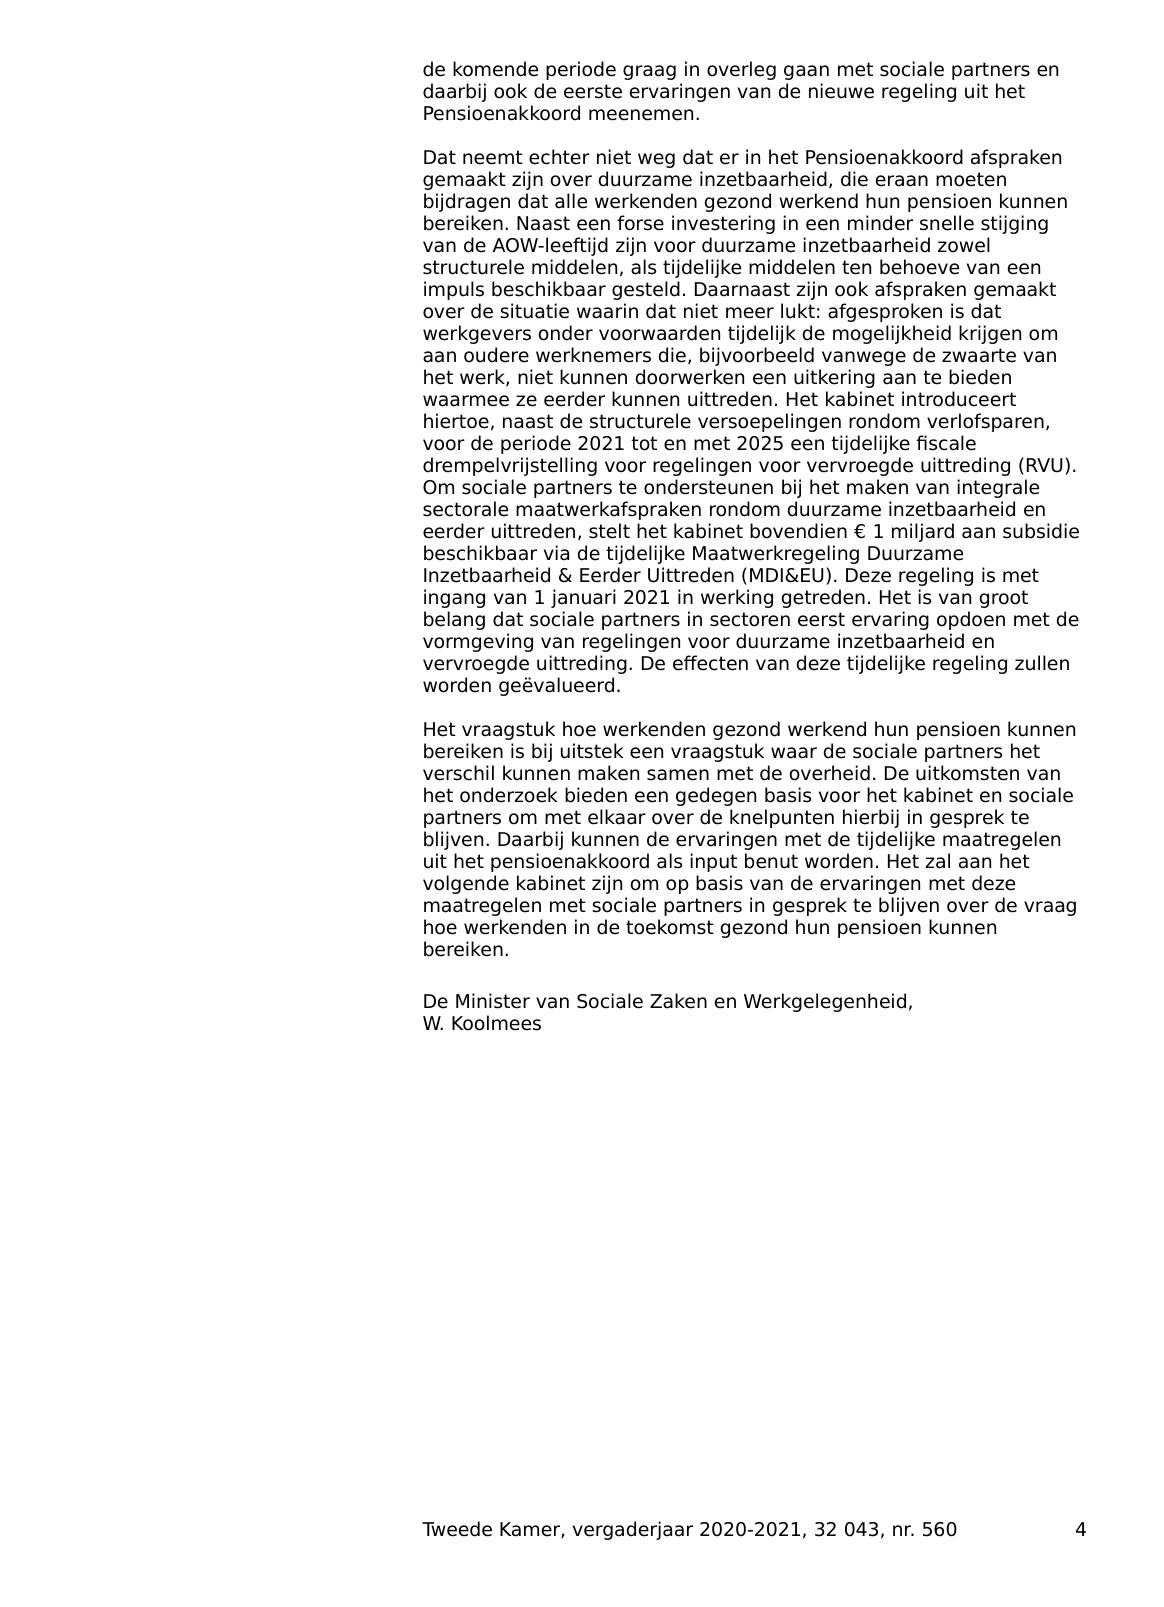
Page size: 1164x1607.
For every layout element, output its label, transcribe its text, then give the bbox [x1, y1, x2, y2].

text Dat neemt echter niet weg dat er in het Pensioenakkoord afspraken gemaakt zijn over duurzame inzetbaarheid, die eraan moeten bijdragen dat alle werkenden gezond werkend hun pensioen kunnen bereiken. Naast een forse investering in een minder snelle stijging van de AOW-leeftijd zijn voor duurzame inzetbaarheid zowel structurele middelen, als tijdelijke middelen ten behoeve van een impuls beschikbaar gesteld. Daarnaast zijn ook afspraken gemaakt over de situatie waarin dat niet meer lukt: afgesproken is dat werkgevers onder voorwaarden tijdelijk de mogelijkheid krijgen om aan oudere werknemers die, bijvoorbeeld vanwege de zwaarte van het werk, niet kunnen doorwerken een uitkering aan te bieden waarmee ze eerder kunnen uittreden. Het kabinet introduceert hiertoe, naast de structurele versoepelingen rondom verlofsparen, voor de periode 2021 tot en met 2025 een tijdelijke fiscale drempelvrijstelling voor regelingen voor vervroegde uittreding (RVU). Om sociale partners te ondersteunen bij het maken van integrale sectorale maatwerkafspraken rondom duurzame inzetbaarheid en eerder uittreden, stelt het kabinet bovendien € 1 miljard aan subsidie beschikbaar via de tijdelijke Maatwerkregeling Duurzame Inzetbaarheid & Eerder Uittreden (MDI&EU). Deze regeling is met ingang van 1 januari 2021 in werking getreden. Het is van groot belang dat sociale partners in sectoren eerst ervaring opdoen met de vormgeving van regelingen voor duurzame inzetbaarheid en vervroegde uittreding. De effecten van deze tijdelijke regeling zullen worden geëvalueerd. [422, 147, 1087, 697]
text De Minister van Sociale Zaken en Werkgelegenheid, W. Koolmees [422, 991, 1087, 1034]
text de komende periode graag in overleg gaan met sociale partners en daarbij ook de eerste ervaringen van de nieuwe regeling uit het Pensioenakkoord meenemen. [422, 59, 1087, 125]
text Het vraagstuk hoe werkenden gezond werkend hun pensioen kunnen bereiken is bij uitstek een vraagstuk waar de sociale partners het verschil kunnen maken samen met de overheid. De uitkomsten van het onderzoek bieden een gedegen basis voor het kabinet en sociale partners om met elkaar over de knelpunten hierbij in gesprek te blijven. Daarbij kunnen de ervaringen met de tijdelijke maatregelen uit het pensioenakkoord als input benut worden. Het zal aan het volgende kabinet zijn om op basis van de ervaringen met deze maatregelen met sociale partners in gesprek te blijven over de vraag hoe werkenden in de toekomst gezond hun pensioen kunnen bereiken. [422, 719, 1087, 961]
